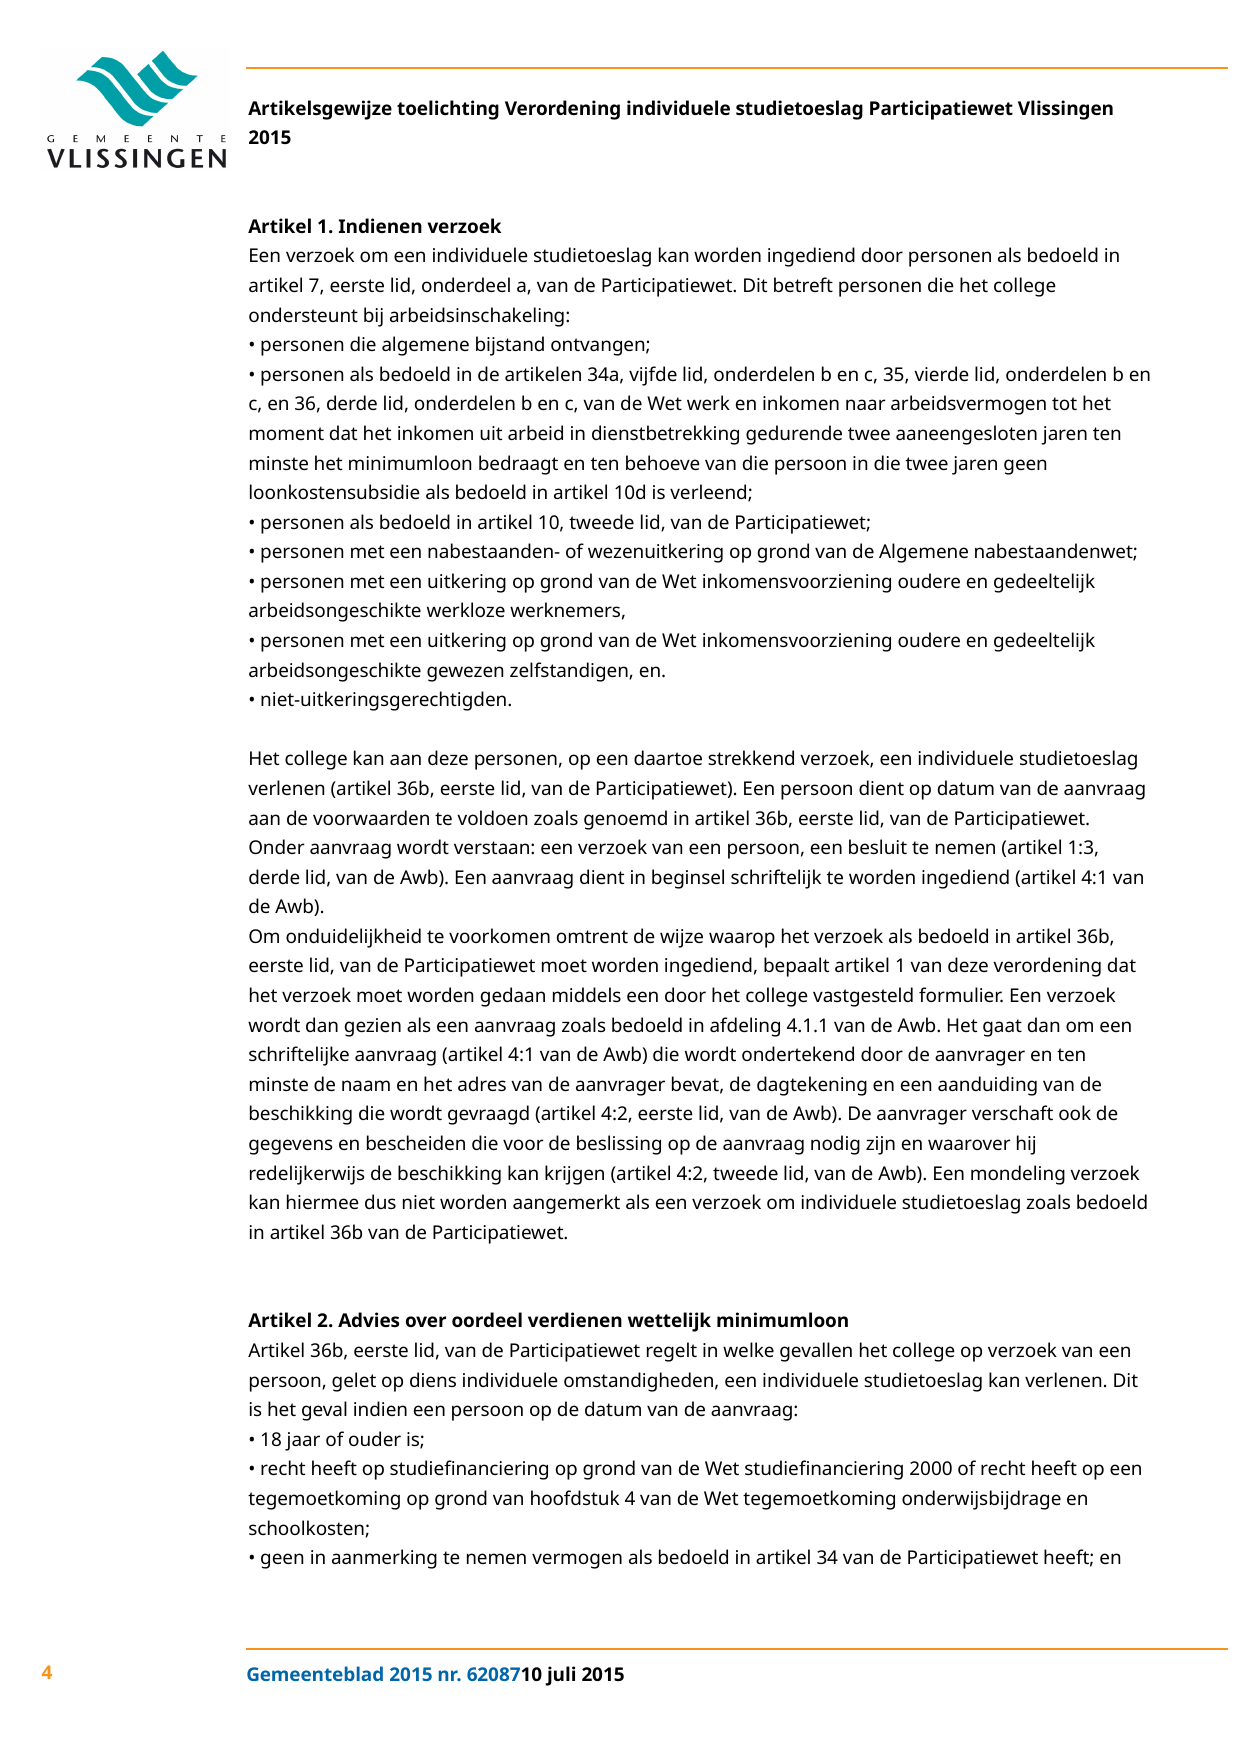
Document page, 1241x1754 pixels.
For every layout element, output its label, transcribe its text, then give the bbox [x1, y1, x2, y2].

text • recht heeft op studiefinanciering op grond van de Wet studiefinanciering 2000 of recht heeft op een tegemoetkoming op grond van hoofdstuk 4 van de Wet tegemoetkoming onderwijsbijdrage en schoolkosten; [248, 1456, 1152, 1541]
text Artikelsgewijze toelichting Verordening individuele studietoeslag Participatiewet Vlissingen 2015 [248, 95, 1152, 150]
picture [41, 47, 231, 172]
text • geen in aanmerking te nemen vermogen als bedoeld in artikel 34 van de Participatiewet heeft; en [248, 1544, 1152, 1570]
text • personen met een nabestaanden- of wezenuitkering op grond van de Algemene nabestaandenwet; [248, 538, 1152, 564]
text • personen die algemene bijstand ontvangen; [248, 331, 1152, 357]
text • personen met een uitkering op grond van de Wet inkomensvoorziening oudere en gedeeltelijk arbeidsongeschikte gewezen zelfstandigen, en. [248, 627, 1152, 683]
text Het college kan aan deze personen, op een daartoe strekkend verzoek, een individuele studietoeslag verlenen (artikel 36b, eerste lid, van de Participatiewet). Een persoon dient op datum van de aanvraag aan de voorwaarden te voldoen zoals genoemd in artikel 36b, eerste lid, van de Participatiewet. Onder aanvraag wordt verstaan: een verzoek van een persoon, een besluit te nemen (artikel 1:3, derde lid, van de Awb). Een aanvraag dient in beginsel schriftelijk te worden ingediend (artikel 4:1 van de Awb). [248, 746, 1152, 919]
text • personen als bedoeld in de artikelen 34a, vijfde lid, onderdelen b en c, 35, vierde lid, onderdelen b en c, en 36, derde lid, onderdelen b en c, van de Wet werk en inkomen naar arbeidsvermogen tot het moment dat het inkomen uit arbeid in dienstbetrekking gedurende twee aaneengesloten jaren ten minste het minimumloon bedraagt en ten behoeve van die persoon in die twee jaren geen loonkostensubsidie als bedoeld in artikel 10d is verleend; [248, 361, 1152, 505]
text Een verzoek om een individuele studietoeslag kan worden ingediend door personen als bedoeld in artikel 7, eerste lid, onderdeel a, van de Participatiewet. Dit betreft personen die het college ondersteunt bij arbeidsinschakeling: [248, 243, 1152, 328]
text Artikel 36b, eerste lid, van de Participatiewet regelt in welke gevallen het college op verzoek van een persoon, gelet op diens individuele omstandigheden, een individuele studietoeslag kan verlenen. Dit is het geval indien een persoon op de datum van de aanvraag: [248, 1337, 1152, 1422]
text • niet-uitkeringsgerechtigden. [248, 686, 1152, 712]
text Artikel 2. Advies over oordeel verdienen wettelijk minimumloon [248, 1308, 1152, 1333]
text Om onduidelijkheid te voorkomen omtrent de wijze waarop het verzoek als bedoeld in artikel 36b, eerste lid, van de Participatiewet moet worden ingediend, bepaalt artikel 1 van deze verordening dat het verzoek moet worden gedaan middels een door het college vastgesteld formulier. Een verzoek wordt dan gezien als een aanvraag zoals bedoeld in afdeling 4.1.1 van de Awb. Het gaat dan om een schriftelijke aanvraag (artikel 4:1 van de Awb) die wordt ondertekend door de aanvrager en ten minste de naam en het adres van de aanvrager bevat, de dagtekening en een aanduiding van de beschikking die wordt gevraagd (artikel 4:2, eerste lid, van de Awb). De aanvrager verschaft ook de gegevens en bescheiden die voor de beslissing op de aanvraag nodig zijn en waarover hij redelijkerwijs de beschikking kan krijgen (artikel 4:2, tweede lid, van de Awb). Een mondeling verzoek kan hiermee dus niet worden aangemerkt als een verzoek om individuele studietoeslag zoals bedoeld in artikel 36b van de Participatiewet. [248, 923, 1152, 1245]
text • personen als bedoeld in artikel 10, tweede lid, van de Participatiewet; [248, 509, 1152, 535]
text Artikel 1. Indienen verzoek [248, 213, 1152, 239]
text • 18 jaar of ouder is; [248, 1426, 1152, 1452]
text • personen met een uitkering op grond van de Wet inkomensvoorziening oudere en gedeeltelijk arbeidsongeschikte werkloze werknemers, [248, 568, 1152, 623]
